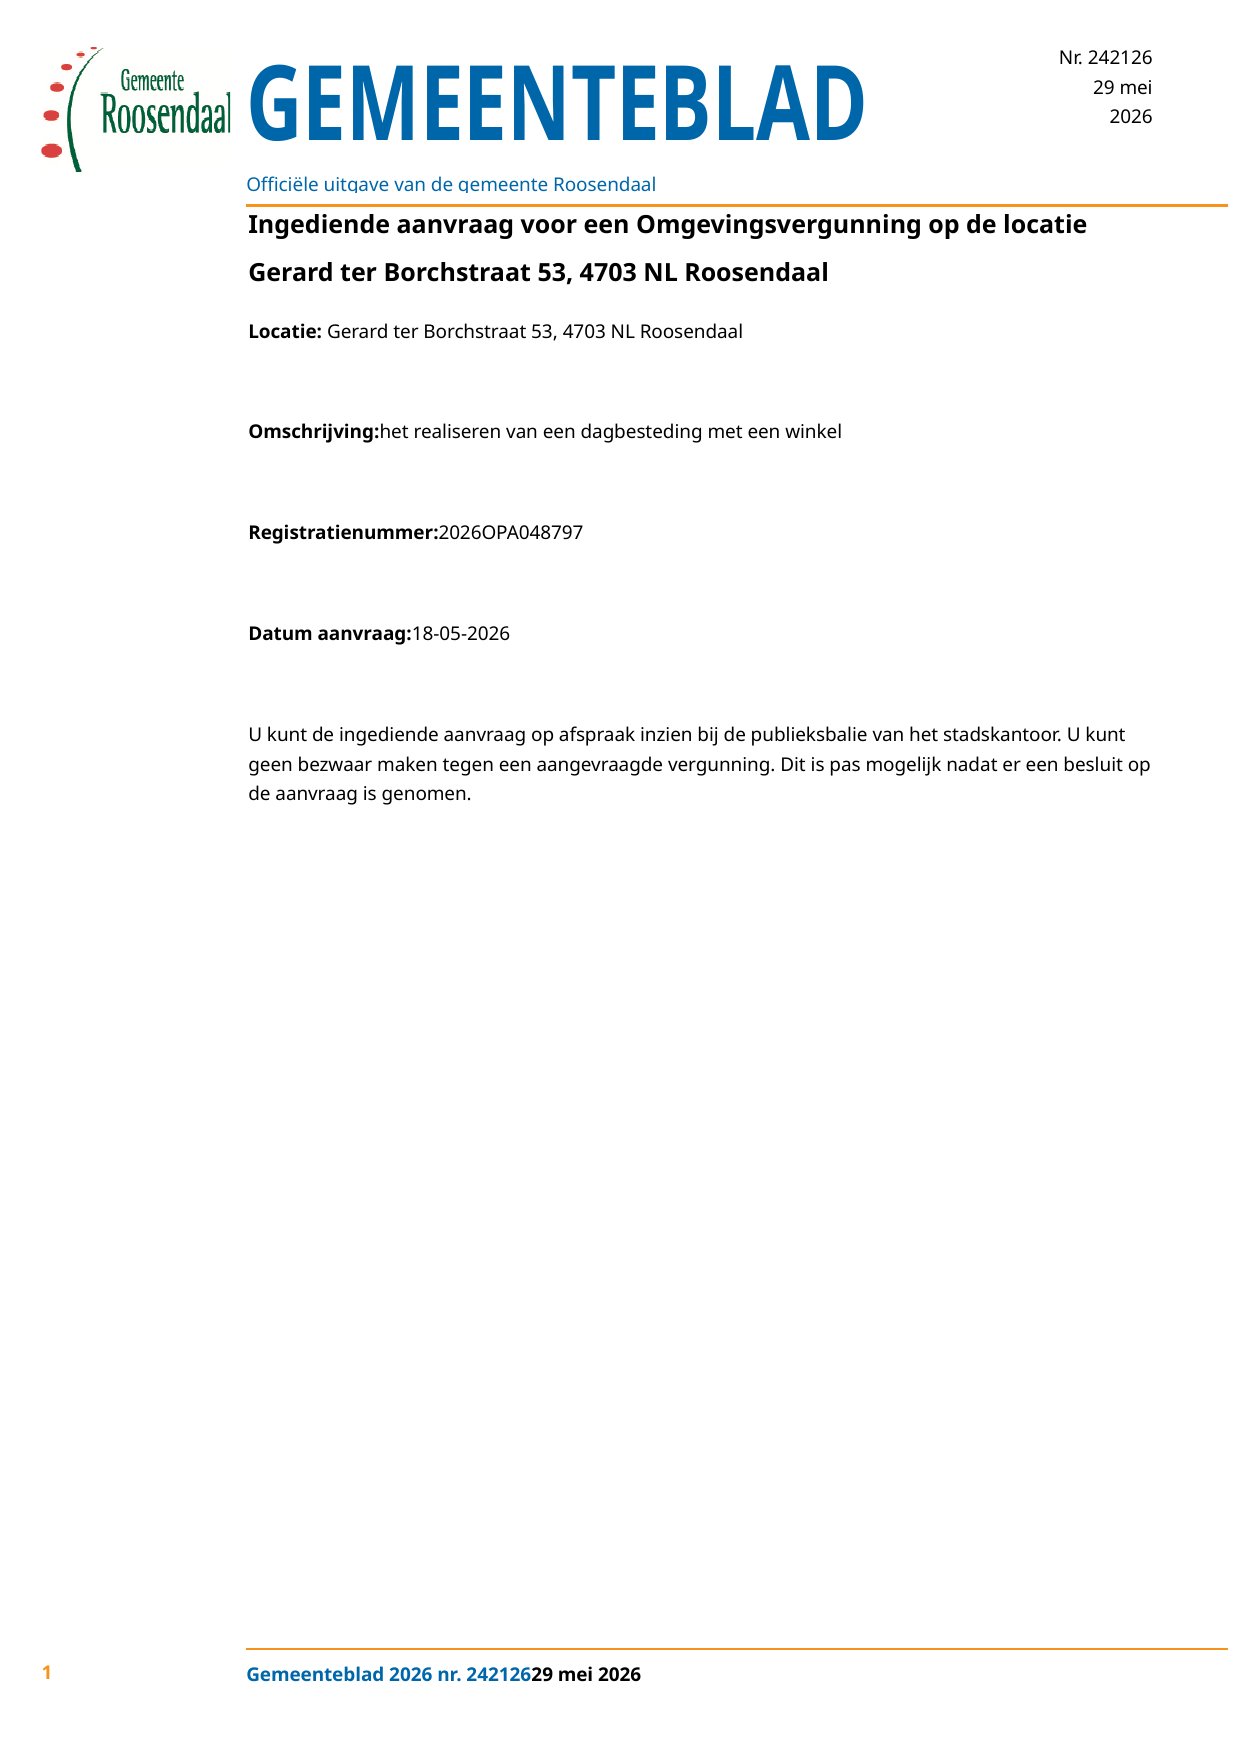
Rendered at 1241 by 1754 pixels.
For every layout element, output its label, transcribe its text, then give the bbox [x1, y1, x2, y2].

picture [41, 47, 231, 172]
text Ingediende aanvraag voor een Omgevingsvergunning op de locatie Gerard ter Borchstraat 53, 4703 NL Roosendaal [248, 207, 1152, 288]
text Locatie: Gerard ter Borchstraat 53, 4703 NL Roosendaal [248, 318, 1152, 344]
text Datum aanvraag:18-05-2026 [248, 620, 1152, 646]
text Omschrijving:het realiseren van een dagbesteding met een winkel [248, 419, 1152, 444]
text U kunt de ingediende aanvraag op afspraak inzien bij de publieksbalie van het stadskantoor. U kunt geen bezwaar maken tegen een aangevraagde vergunning. Dit is pas mogelijk nadat er een besluit op de aanvraag is genomen. [248, 721, 1152, 806]
text Registratienummer:2026OPA048797 [248, 519, 1152, 545]
